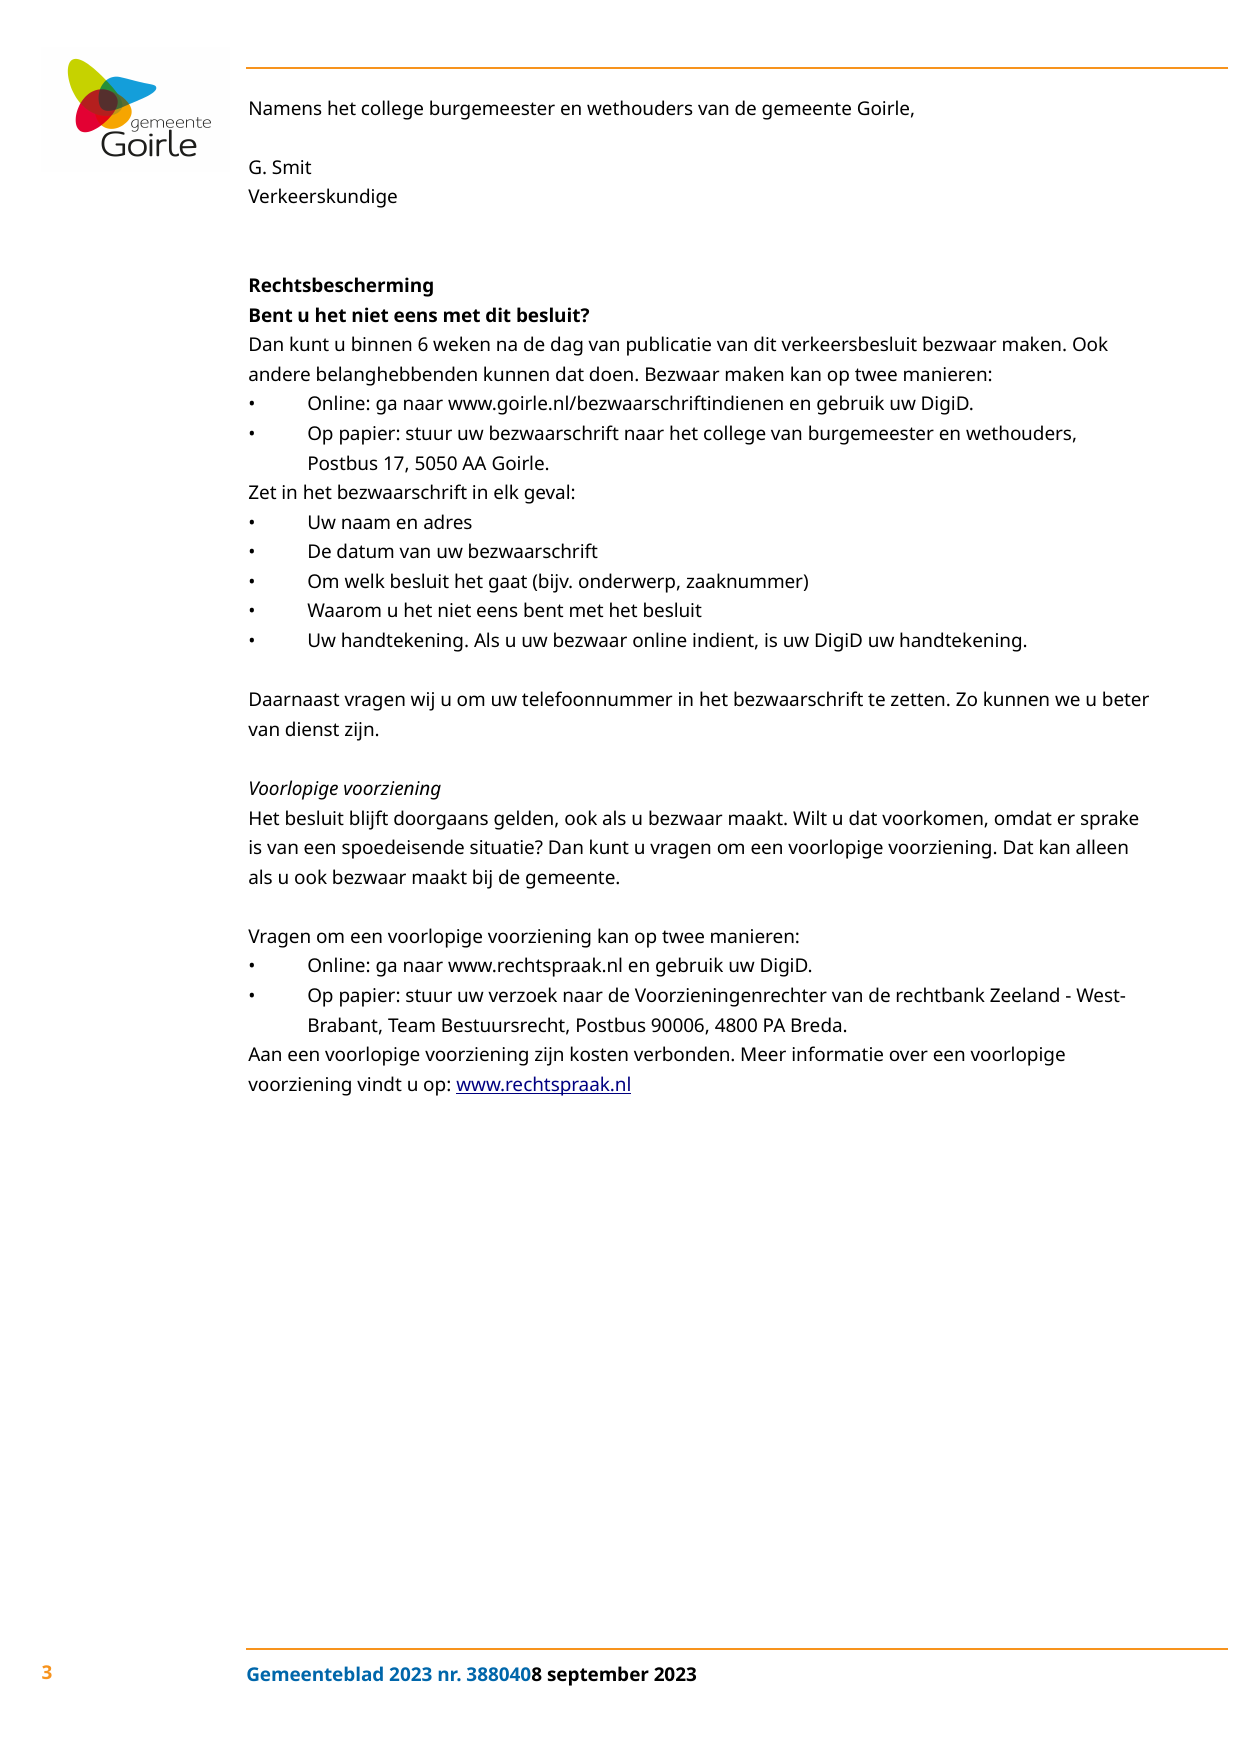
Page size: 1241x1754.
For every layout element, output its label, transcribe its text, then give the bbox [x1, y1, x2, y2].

picture [41, 47, 231, 172]
list Online: ga naar www.rechtspraak.nl en gebruik uw DigiD. [248, 953, 1152, 978]
list Uw naam en adres [248, 509, 1152, 535]
list De datum van uw bezwaarschrift [248, 538, 1152, 564]
list Op papier: stuur uw bezwaarschrift naar het college van burgemeester en wethouders, Postbus 17, 5050 AA Goirle. [248, 420, 1152, 476]
list Waarom u het niet eens bent met het besluit [248, 598, 1152, 623]
text Namens het college burgemeester en wethouders van de gemeente Goirle, [248, 95, 1152, 121]
text Rechtsbescherming [248, 272, 1152, 298]
list Uw handtekening. Als u uw bezwaar online indient, is uw DigiD uw handtekening. [248, 627, 1152, 653]
text Het besluit blijft doorgaans gelden, ook als u bezwaar maakt. Wilt u dat voorkomen, omdat er sprake is van een spoedeisende situatie? Dan kunt u vragen om een voorlopige voorziening. Dat kan alleen als u ook bezwaar maakt bij de gemeente. [248, 805, 1152, 890]
text G. Smit [248, 154, 1152, 180]
text Verkeerskundige [248, 183, 1152, 209]
text Vragen om een voorlopige voorziening kan op twee manieren: [248, 923, 1152, 949]
list Om welk besluit het gaat (bijv. onderwerp, zaaknummer) [248, 568, 1152, 594]
list Op papier: stuur uw verzoek naar de Voorzieningenrechter van de rechtbank Zeeland - West-Brabant, Team Bestuursrecht, Postbus 90006, 4800 PA Breda. [248, 982, 1152, 1038]
text Daarnaast vragen wij u om uw telefoonnummer in het bezwaarschrift te zetten. Zo kunnen we u beter van dienst zijn. [248, 686, 1152, 742]
list Online: ga naar www.goirle.nl/bezwaarschriftindienen en gebruik uw DigiD. [248, 391, 1152, 416]
text Dan kunt u binnen 6 weken na de dag van publicatie van dit verkeersbesluit bezwaar maken. Ook andere belanghebbenden kunnen dat doen. Bezwaar maken kan op twee manieren: [248, 331, 1152, 387]
text Voorlopige voorziening [248, 775, 1152, 801]
text Zet in het bezwaarschrift in elk geval: [248, 479, 1152, 505]
text Bent u het niet eens met dit besluit? [248, 302, 1152, 328]
text Aan een voorlopige voorziening zijn kosten verbonden. Meer informatie over een voorlopige voorziening vindt u op: www.rechtspraak.nl [248, 1041, 1152, 1097]
